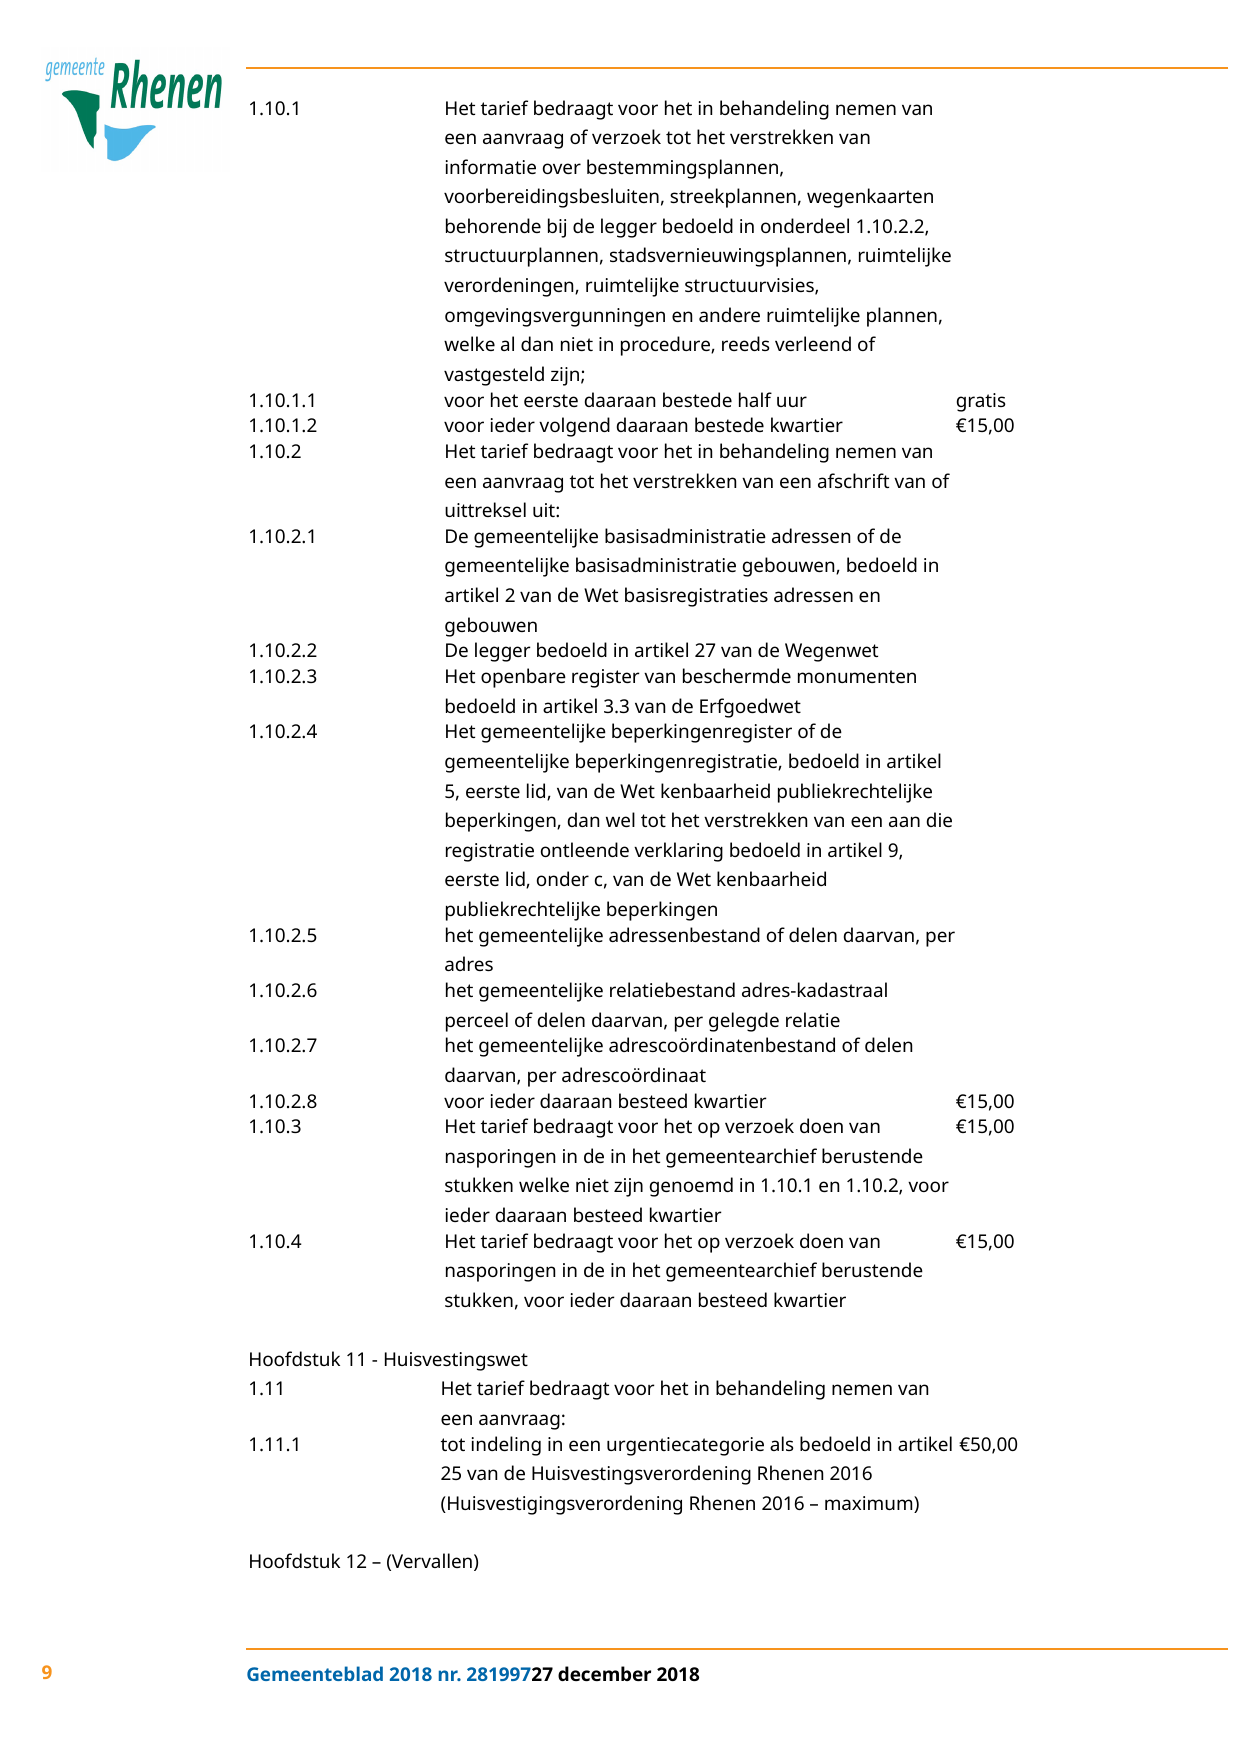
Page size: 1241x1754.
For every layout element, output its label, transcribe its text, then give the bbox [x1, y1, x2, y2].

table_cell 1.10.2 [248, 438, 444, 523]
text Hoofdstuk 12 – (Vervallen) [248, 1548, 1152, 1574]
table_cell voor ieder daaraan besteed kwartier [444, 1088, 956, 1113]
table_cell €50,00 [959, 1431, 1152, 1516]
table_cell De gemeentelijke basisadministratie adressen of de gemeentelijke basisadministratie gebouwen, bedoeld in artikel 2 van de Wet basisregistraties adressen en gebouwen [444, 523, 956, 638]
table_cell De legger bedoeld in artikel 27 van de Wegenwet [444, 638, 956, 663]
table_cell 1.10.1.2 [248, 413, 444, 438]
table_cell [956, 438, 1152, 523]
table_cell 1.10.3 [248, 1114, 444, 1228]
table_cell Het tarief bedraagt voor het in behandeling nemen van een aanvraag tot het verstrekken van een afschrift van of uittreksel uit: [444, 438, 956, 523]
table_cell 1.10.2.2 [248, 638, 444, 663]
table_cell 1.10.2.8 [248, 1088, 444, 1113]
table_cell 1.10.2.7 [248, 1033, 444, 1088]
table_cell voor het eerste daaraan bestede half uur [444, 387, 956, 412]
table_cell 1.10.2.5 [248, 922, 444, 977]
table_cell €15,00 [956, 1114, 1152, 1228]
table_cell [956, 663, 1152, 719]
table_cell Het gemeentelijke beperkingenregister of de gemeentelijke beperkingenregistratie, bedoeld in artikel 5, eerste lid, van de Wet kenbaarheid publiekrechtelijke beperkingen, dan wel tot het verstrekken van een aan die registratie ontleende verklaring bedoeld in artikel 9, eerste lid, onder c, van de Wet kenbaarheid publiekrechtelijke beperkingen [444, 719, 956, 922]
table_cell het gemeentelijke adrescoördinatenbestand of delen daarvan, per adrescoördinaat [444, 1033, 956, 1088]
table_header Het tarief bedraagt voor het in behandeling nemen van een aanvraag of verzoek tot het verstrekken van informatie over bestemmingsplannen, voorbereidingsbesluiten, streekplannen, wegenkaarten behorende bij de legger bedoeld in onderdeel 1.10.2.2, structuurplannen, stadsvernieuwingsplannen, ruimtelijke verordeningen, ruimtelijke structuurvisies, omgevingsvergunningen en andere ruimtelijke plannen, welke al dan niet in procedure, reeds verleend of vastgesteld zijn; [444, 95, 956, 387]
table_cell [956, 638, 1152, 663]
table_cell het gemeentelijke relatiebestand adres-kadastraal perceel of delen daarvan, per gelegde relatie [444, 977, 956, 1032]
table_cell 1.11.1 [248, 1431, 440, 1516]
picture [41, 47, 231, 172]
table_cell gratis [956, 387, 1152, 412]
table_header 1.11 [248, 1375, 440, 1431]
table_cell 1.10.2.4 [248, 719, 444, 922]
table_cell tot indeling in een urgentiecategorie als bedoeld in artikel 25 van de Huisvestingsverordening Rhenen 2016 (Huisvestigingsverordening Rhenen 2016 – maximum) [440, 1431, 959, 1516]
table_cell Het tarief bedraagt voor het op verzoek doen van nasporingen in de in het gemeentearchief berustende stukken welke niet zijn genoemd in 1.10.1 en 1.10.2, voor ieder daaraan besteed kwartier [444, 1114, 956, 1228]
table_cell 1.10.2.1 [248, 523, 444, 638]
table_cell 1.10.4 [248, 1228, 444, 1313]
table_cell 1.10.1.1 [248, 387, 444, 412]
table_cell Het tarief bedraagt voor het op verzoek doen van nasporingen in de in het gemeentearchief berustende stukken, voor ieder daaraan besteed kwartier [444, 1228, 956, 1313]
table_cell [956, 523, 1152, 638]
table_cell [956, 1033, 1152, 1088]
table_cell [956, 977, 1152, 1032]
table_header [959, 1375, 1152, 1431]
table_header Het tarief bedraagt voor het in behandeling nemen van een aanvraag: [440, 1375, 959, 1431]
table_cell [956, 922, 1152, 977]
table_header 1.10.1 [248, 95, 444, 387]
table_cell €15,00 [956, 413, 1152, 438]
table_header [956, 95, 1152, 387]
table_cell 1.10.2.3 [248, 663, 444, 719]
table_cell het gemeentelijke adressenbestand of delen daarvan, per adres [444, 922, 956, 977]
table_cell voor ieder volgend daaraan bestede kwartier [444, 413, 956, 438]
table_cell €15,00 [956, 1228, 1152, 1313]
table_cell 1.10.2.6 [248, 977, 444, 1032]
table_cell €15,00 [956, 1088, 1152, 1113]
table_cell [956, 719, 1152, 922]
text Hoofdstuk 11 - Huisvestingswet [248, 1346, 1152, 1371]
table_cell Het openbare register van beschermde monumenten bedoeld in artikel 3.3 van de Erfgoedwet [444, 663, 956, 719]
